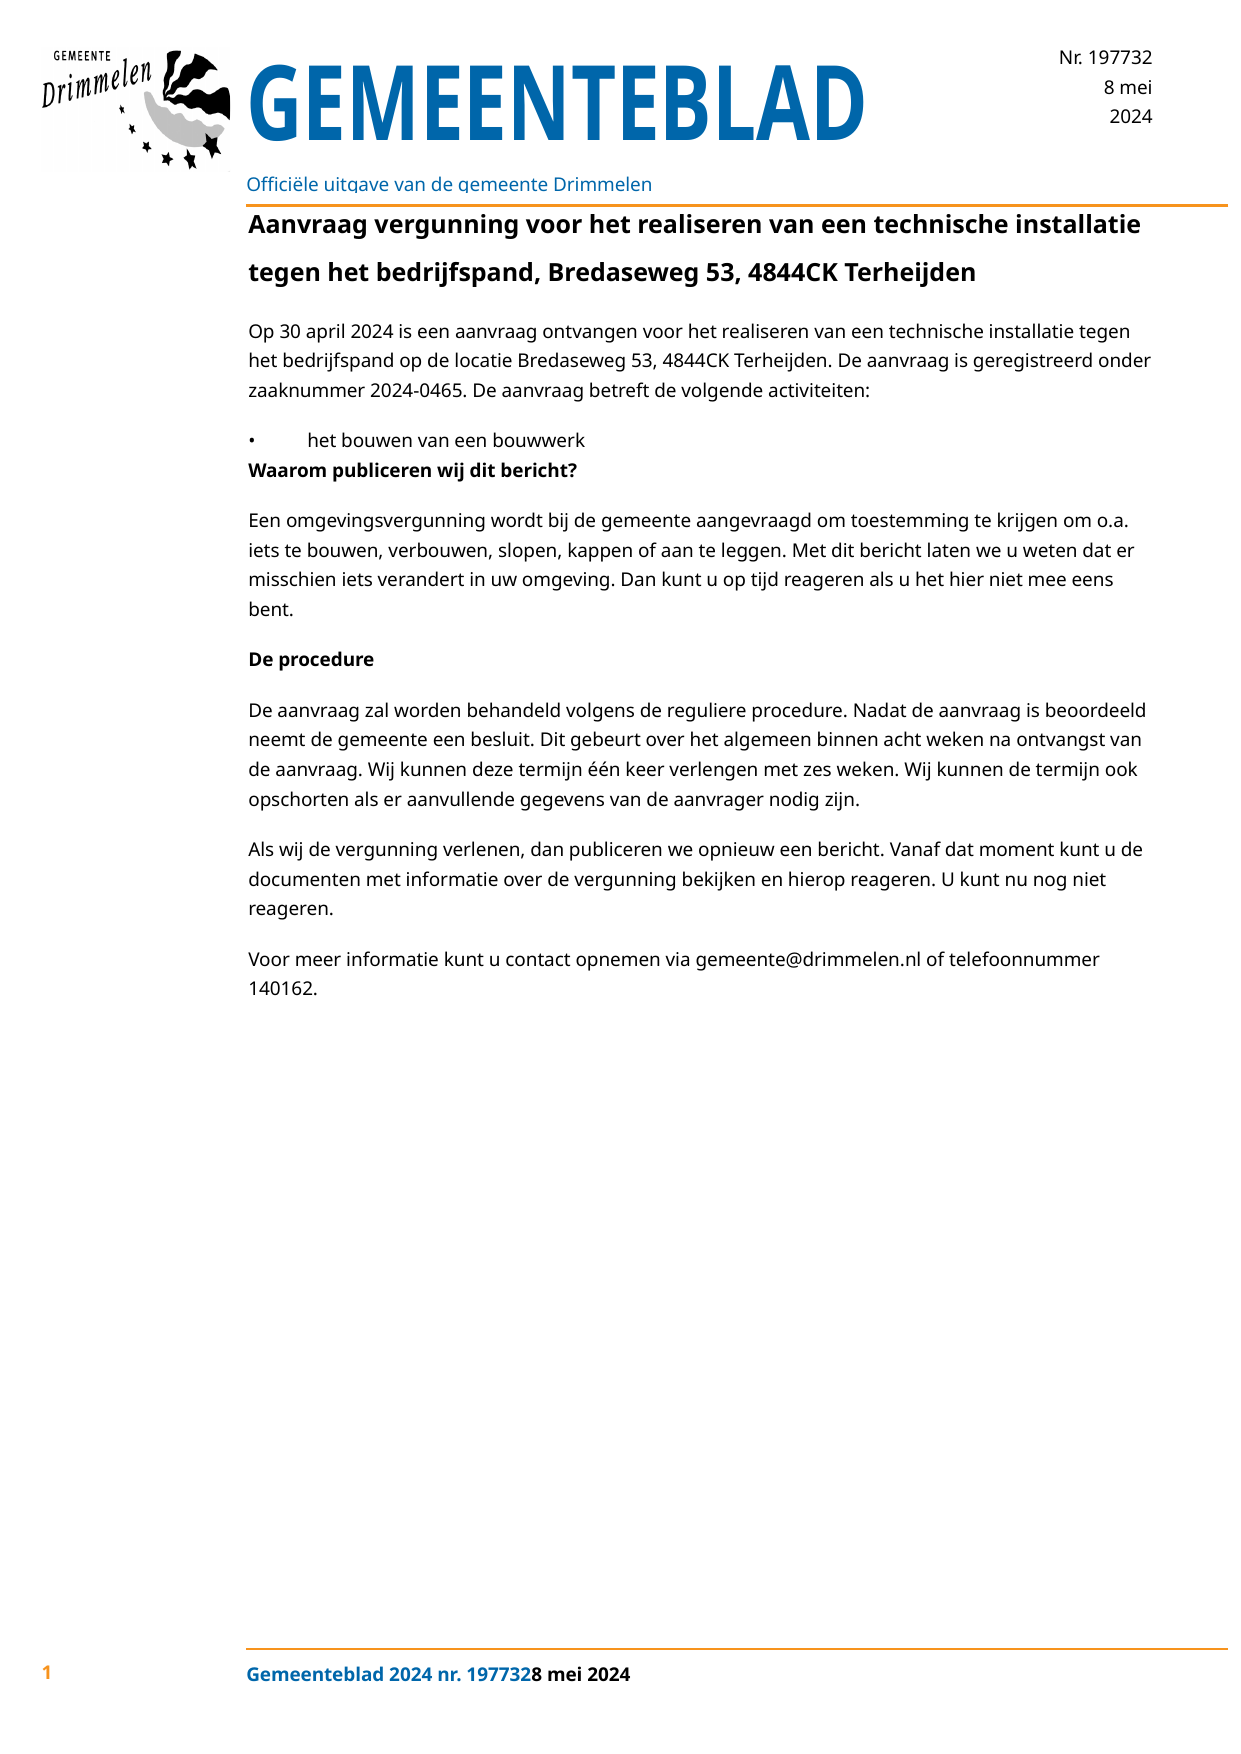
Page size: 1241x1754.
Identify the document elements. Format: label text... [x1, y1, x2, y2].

text De aanvraag zal worden behandeld volgens de reguliere procedure. Nadat de aanvraag is beoordeeld neemt de gemeente een besluit. Dit gebeurt over het algemeen binnen acht weken na ontvangst van de aanvraag. Wij kunnen deze termijn één keer verlengen met zes weken. Wij kunnen de termijn ook opschorten als er aanvullende gegevens van de aanvrager nodig zijn. [248, 697, 1152, 812]
text Als wij de vergunning verlenen, dan publiceren we opnieuw een bericht. Vanaf dat moment kunt u de documenten met informatie over de vergunning bekijken en hierop reageren. U kunt nu nog niet reageren. [248, 836, 1152, 921]
list het bouwen van een bouwwerk [248, 427, 1152, 453]
text Een omgevingsvergunning wordt bij de gemeente aangevraagd om toestemming te krijgen om o.a. iets te bouwen, verbouwen, slopen, kappen of aan te leggen. Met dit bericht laten we u weten dat er misschien iets verandert in uw omgeving. Dan kunt u op tijd reageren als u het hier niet mee eens bent. [248, 507, 1152, 622]
text Aanvraag vergunning voor het realiseren van een technische installatie tegen het bedrijfspand, Bredaseweg 53, 4844CK Terheijden [248, 207, 1152, 288]
text Voor meer informatie kunt u contact opnemen via gemeente@drimmelen.nl of telefoonnummer 140162. [248, 946, 1152, 1001]
picture [41, 47, 231, 172]
text De procedure [248, 647, 1152, 672]
text Waarom publiceren wij dit bericht? [248, 457, 1152, 483]
text Op 30 april 2024 is een aanvraag ontvangen voor het realiseren van een technische installatie tegen het bedrijfspand op de locatie Bredaseweg 53, 4844CK Terheijden. De aanvraag is geregistreerd onder zaaknummer 2024-0465. De aanvraag betreft de volgende activiteiten: [248, 318, 1152, 403]
